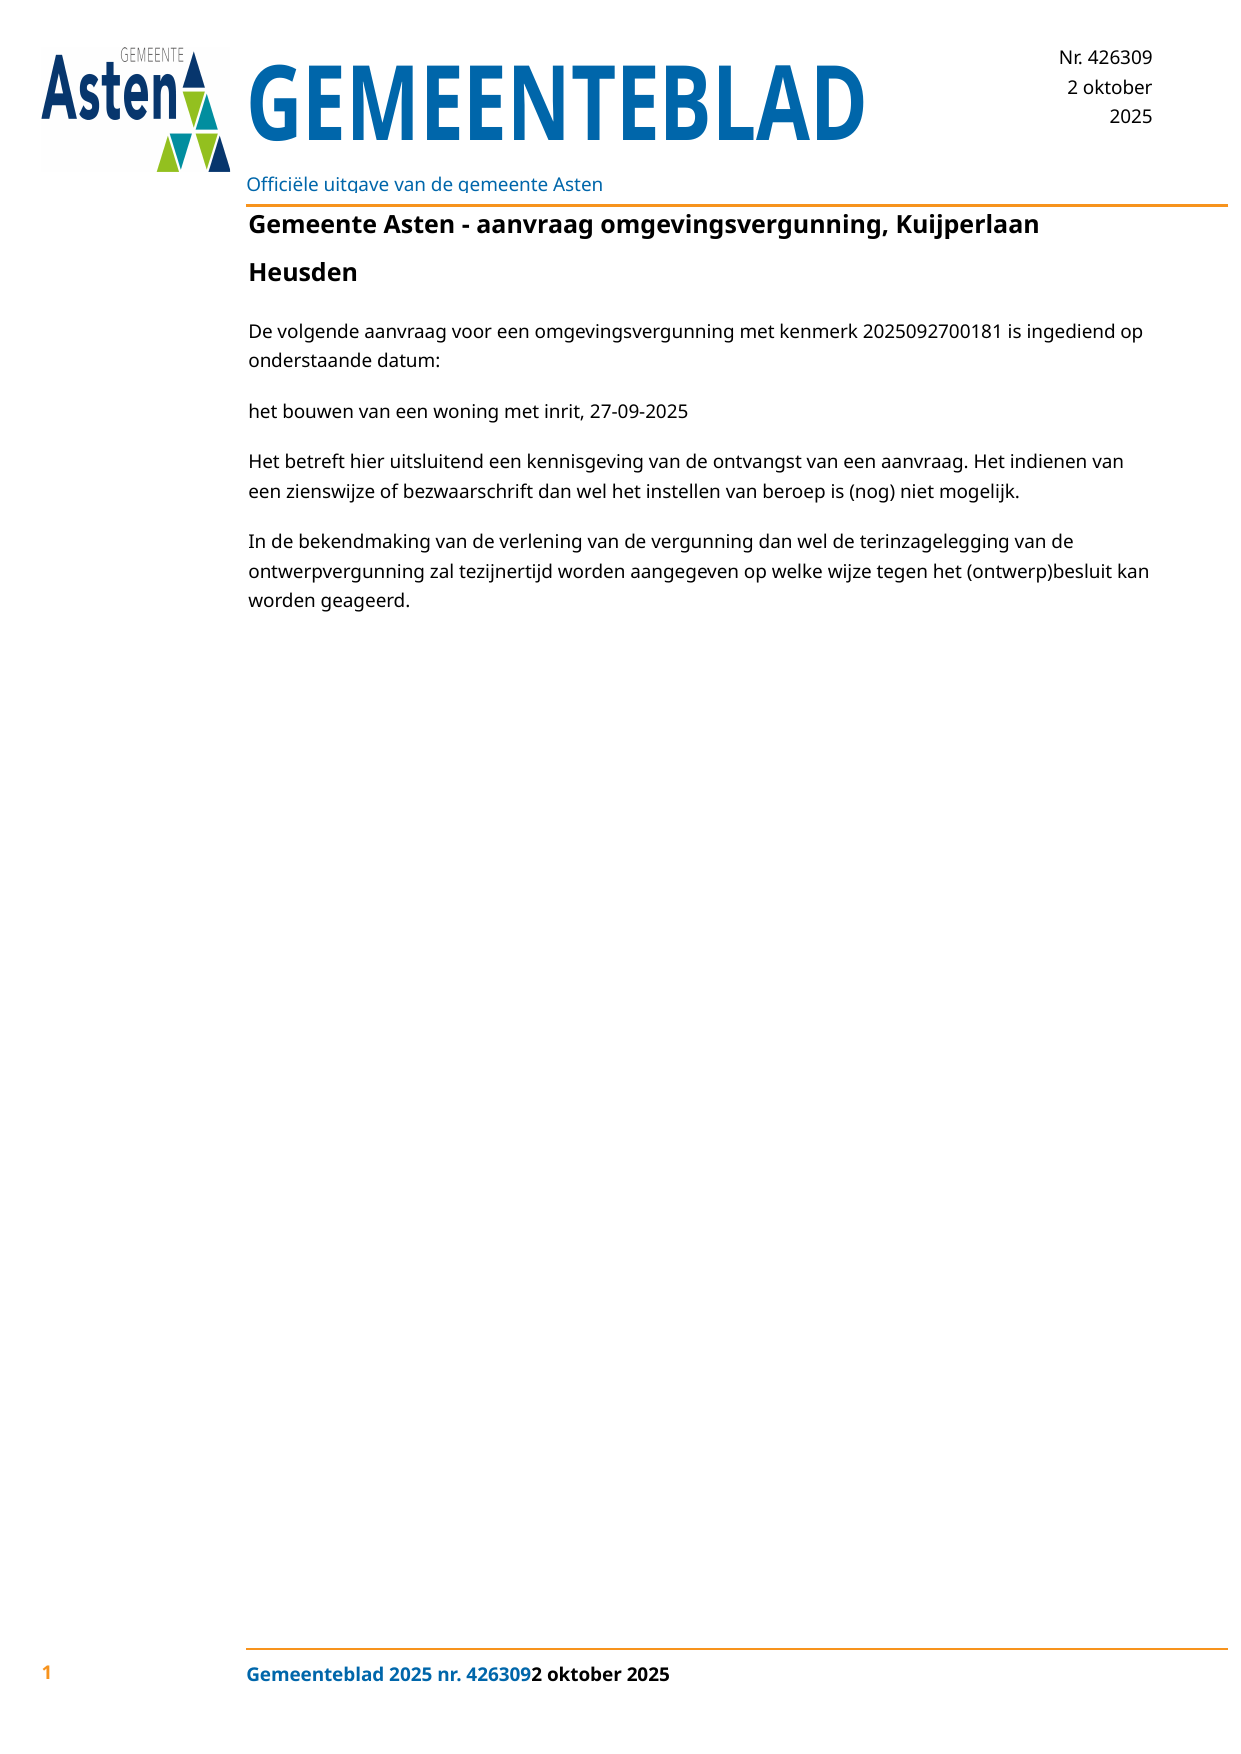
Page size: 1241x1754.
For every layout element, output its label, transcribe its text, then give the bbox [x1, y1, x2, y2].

picture [41, 47, 231, 172]
text De volgende aanvraag voor een omgevingsvergunning met kenmerk 2025092700181 is ingediend op onderstaande datum: [248, 318, 1152, 373]
text Het betreft hier uitsluitend een kennisgeving van de ontvangst van een aanvraag. Het indienen van een zienswijze of bezwaarschrift dan wel het instellen van beroep is (nog) niet mogelijk. [248, 448, 1152, 504]
text Gemeente Asten - aanvraag omgevingsvergunning, Kuijperlaan Heusden [248, 207, 1152, 288]
text het bouwen van een woning met inrit, 27-09-2025 [248, 398, 1152, 424]
text In de bekendmaking van de verlening van de vergunning dan wel de terinzagelegging van de ontwerpvergunning zal tezijnertijd worden aangegeven op welke wijze tegen het (ontwerp)besluit kan worden geageerd. [248, 528, 1152, 613]
